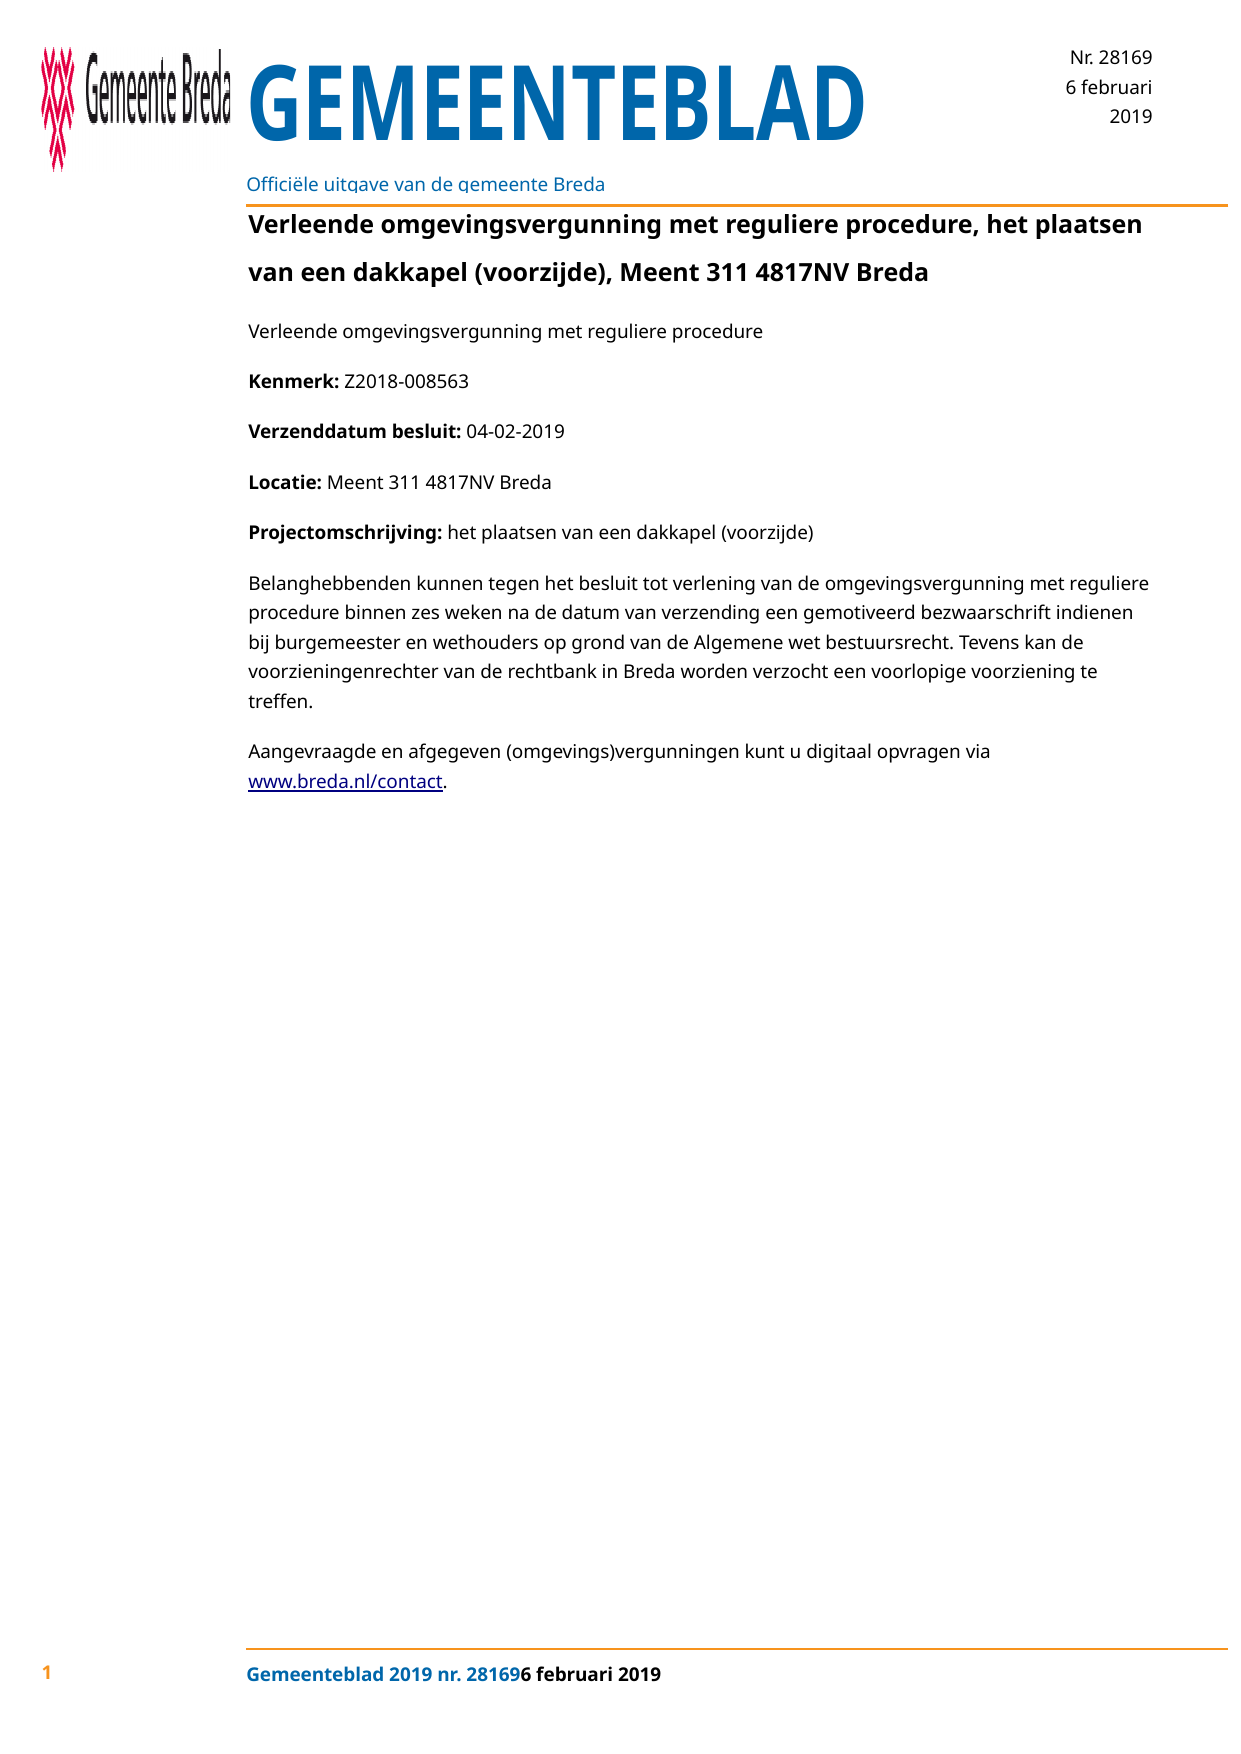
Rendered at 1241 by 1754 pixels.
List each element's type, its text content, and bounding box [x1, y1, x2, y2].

text Projectomschrijving: het plaatsen van een dakkapel (voorzijde) [248, 519, 1152, 545]
text Locatie: Meent 311 4817NV Breda [248, 469, 1152, 495]
text Verleende omgevingsvergunning met reguliere procedure, het plaatsen van een dakkapel (voorzijde), Meent 311 4817NV Breda [248, 207, 1152, 288]
text Verleende omgevingsvergunning met reguliere procedure [248, 318, 1152, 344]
text Kenmerk: Z2018-008563 [248, 368, 1152, 394]
text Verzenddatum besluit: 04-02-2019 [248, 419, 1152, 444]
text Belanghebbenden kunnen tegen het besluit tot verlening van de omgevingsvergunning met reguliere procedure binnen zes weken na de datum van verzending een gemotiveerd bezwaarschrift indienen bij burgemeester en wethouders op grond van de Algemene wet bestuursrecht. Tevens kan de voorzieningenrechter van de rechtbank in Breda worden verzocht een voorlopige voorziening te treffen. [248, 570, 1152, 714]
text Aangevraagde en afgegeven (omgevings)vergunningen kunt u digitaal opvragen via www.breda.nl/contact. [248, 739, 1152, 794]
picture [41, 47, 231, 172]
